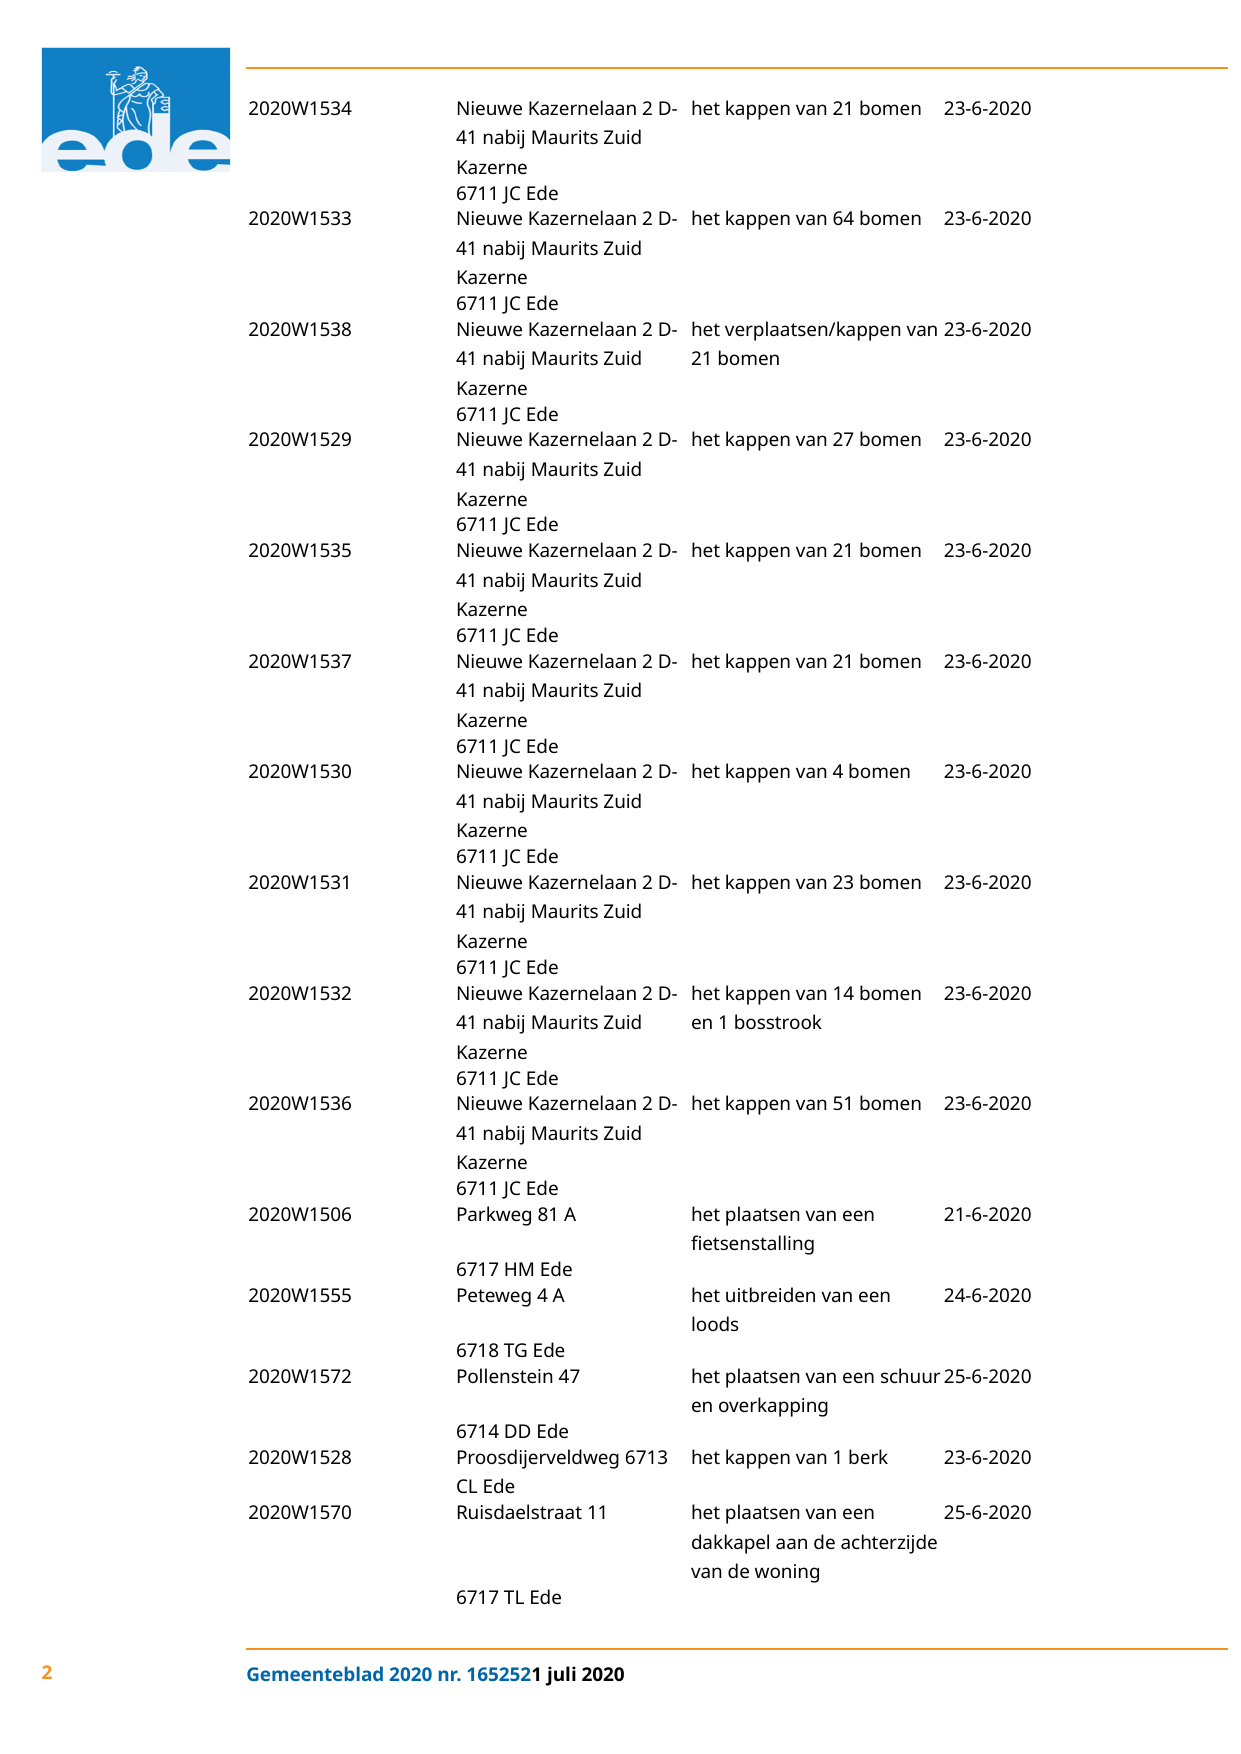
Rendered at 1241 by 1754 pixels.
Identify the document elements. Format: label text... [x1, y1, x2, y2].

table_cell 6714 DD Ede [456, 1419, 691, 1444]
table_cell het kappen van 21 bomen [691, 95, 944, 180]
table_cell 24-6-2020 [944, 1282, 1152, 1337]
table_cell [944, 1338, 1152, 1363]
table_cell 23-6-2020 [944, 427, 1152, 512]
table_cell Nieuwe Kazernelaan 2 D-41 nabij Maurits Zuid Kazerne [456, 537, 691, 622]
table_cell Peteweg 4 A [456, 1282, 691, 1337]
table_cell [691, 622, 944, 648]
table_cell Nieuwe Kazernelaan 2 D-41 nabij Maurits Zuid Kazerne [456, 205, 691, 290]
table_cell het plaatsen van een fietsenstalling [691, 1201, 944, 1256]
table_cell 25-6-2020 [944, 1363, 1152, 1418]
table_cell 2020W1555 [248, 1282, 456, 1337]
table_cell 2020W1537 [248, 648, 456, 733]
table_cell [944, 1256, 1152, 1282]
table_cell Nieuwe Kazernelaan 2 D-41 nabij Maurits Zuid Kazerne [456, 648, 691, 733]
table_cell 2020W1570 [248, 1500, 456, 1584]
table_cell Nieuwe Kazernelaan 2 D-41 nabij Maurits Zuid Kazerne [456, 427, 691, 512]
table_cell [248, 1419, 456, 1444]
table_cell 23-6-2020 [944, 980, 1152, 1065]
table_cell 6711 JC Ede [456, 180, 691, 205]
table_cell 6711 JC Ede [456, 1175, 691, 1201]
table_cell 2020W1528 [248, 1444, 456, 1499]
table_cell [944, 1065, 1152, 1090]
table_cell [944, 512, 1152, 537]
table_cell [248, 290, 456, 316]
table_cell [691, 1256, 944, 1282]
table_cell [248, 954, 456, 980]
table_cell 23-6-2020 [944, 1444, 1152, 1499]
table_cell [944, 733, 1152, 758]
table_cell 2020W1572 [248, 1363, 456, 1418]
table_cell Nieuwe Kazernelaan 2 D-41 nabij Maurits Zuid Kazerne [456, 316, 691, 401]
table_cell [944, 401, 1152, 427]
table_cell 2020W1538 [248, 316, 456, 401]
table_cell Nieuwe Kazernelaan 2 D-41 nabij Maurits Zuid Kazerne [456, 869, 691, 954]
table_cell 6711 JC Ede [456, 954, 691, 980]
table_cell 2020W1536 [248, 1090, 456, 1175]
table_cell het kappen van 64 bomen [691, 205, 944, 290]
table_cell [248, 1256, 456, 1282]
table_cell 23-6-2020 [944, 759, 1152, 843]
table_cell het kappen van 1 berk [691, 1444, 944, 1499]
table_cell Ruisdaelstraat 11 [456, 1500, 691, 1584]
table_cell Nieuwe Kazernelaan 2 D-41 nabij Maurits Zuid Kazerne [456, 980, 691, 1065]
table_cell 23-6-2020 [944, 316, 1152, 401]
table_cell [944, 622, 1152, 648]
table_cell 6711 JC Ede [456, 622, 691, 648]
table_cell [691, 290, 944, 316]
table_cell 23-6-2020 [944, 95, 1152, 180]
table_cell 23-6-2020 [944, 537, 1152, 622]
table_cell [691, 1065, 944, 1090]
table_cell 6717 HM Ede [456, 1256, 691, 1282]
table_cell [691, 844, 944, 869]
table_cell [944, 1419, 1152, 1444]
table_cell [944, 290, 1152, 316]
table_cell [691, 1175, 944, 1201]
table_cell 6711 JC Ede [456, 512, 691, 537]
table_cell [691, 180, 944, 205]
table_cell 2020W1506 [248, 1201, 456, 1256]
table_cell [691, 733, 944, 758]
table_cell Nieuwe Kazernelaan 2 D-41 nabij Maurits Zuid Kazerne [456, 1090, 691, 1175]
table_cell [691, 1338, 944, 1363]
table_cell [944, 180, 1152, 205]
picture [41, 47, 231, 172]
table_cell 2020W1533 [248, 205, 456, 290]
table_cell [691, 1419, 944, 1444]
table_cell [248, 844, 456, 869]
table_cell [944, 954, 1152, 980]
table_cell 2020W1530 [248, 759, 456, 843]
table_cell het kappen van 14 bomen en 1 bosstrook [691, 980, 944, 1065]
table_cell 6711 JC Ede [456, 733, 691, 758]
table_cell 2020W1529 [248, 427, 456, 512]
table_cell 2020W1532 [248, 980, 456, 1065]
table_cell 2020W1531 [248, 869, 456, 954]
table_cell 6711 JC Ede [456, 290, 691, 316]
table_cell [944, 844, 1152, 869]
table_cell [691, 954, 944, 980]
table_cell [248, 1065, 456, 1090]
table_cell [248, 180, 456, 205]
table_cell 6711 JC Ede [456, 401, 691, 427]
table_cell [248, 512, 456, 537]
table_cell Nieuwe Kazernelaan 2 D-41 nabij Maurits Zuid Kazerne [456, 759, 691, 843]
table_cell het kappen van 23 bomen [691, 869, 944, 954]
table_cell [691, 512, 944, 537]
table_cell het kappen van 21 bomen [691, 648, 944, 733]
table_cell Proosdijerveldweg 6713 CL Ede [456, 1444, 691, 1499]
table_cell 23-6-2020 [944, 205, 1152, 290]
table_cell [248, 1175, 456, 1201]
table_cell [248, 622, 456, 648]
table_cell [248, 401, 456, 427]
table_cell [248, 733, 456, 758]
table_cell 23-6-2020 [944, 869, 1152, 954]
table_cell 21-6-2020 [944, 1201, 1152, 1256]
table_cell het kappen van 27 bomen [691, 427, 944, 512]
table_cell [691, 1584, 944, 1610]
table_cell 6711 JC Ede [456, 844, 691, 869]
table_cell 25-6-2020 [944, 1500, 1152, 1584]
table_cell [248, 1338, 456, 1363]
table_cell het kappen van 4 bomen [691, 759, 944, 843]
table_cell Parkweg 81 A [456, 1201, 691, 1256]
table_cell het uitbreiden van een loods [691, 1282, 944, 1337]
table_cell het kappen van 51 bomen [691, 1090, 944, 1175]
table_cell 2020W1534 [248, 95, 456, 180]
table_cell [944, 1584, 1152, 1610]
table_cell het kappen van 21 bomen [691, 537, 944, 622]
table_cell 23-6-2020 [944, 648, 1152, 733]
table_cell het plaatsen van een schuur en overkapping [691, 1363, 944, 1418]
table_cell 6718 TG Ede [456, 1338, 691, 1363]
table_cell 6717 TL Ede [456, 1584, 691, 1610]
table_cell [248, 1584, 456, 1610]
table_cell het verplaatsen/kappen van 21 bomen [691, 316, 944, 401]
table_cell het plaatsen van een dakkapel aan de achterzijde van de woning [691, 1500, 944, 1584]
table_cell [691, 401, 944, 427]
table_cell Nieuwe Kazernelaan 2 D-41 nabij Maurits Zuid Kazerne [456, 95, 691, 180]
table_cell 23-6-2020 [944, 1090, 1152, 1175]
table_cell 6711 JC Ede [456, 1065, 691, 1090]
table_cell [944, 1175, 1152, 1201]
table_cell 2020W1535 [248, 537, 456, 622]
table_cell Pollenstein 47 [456, 1363, 691, 1418]
